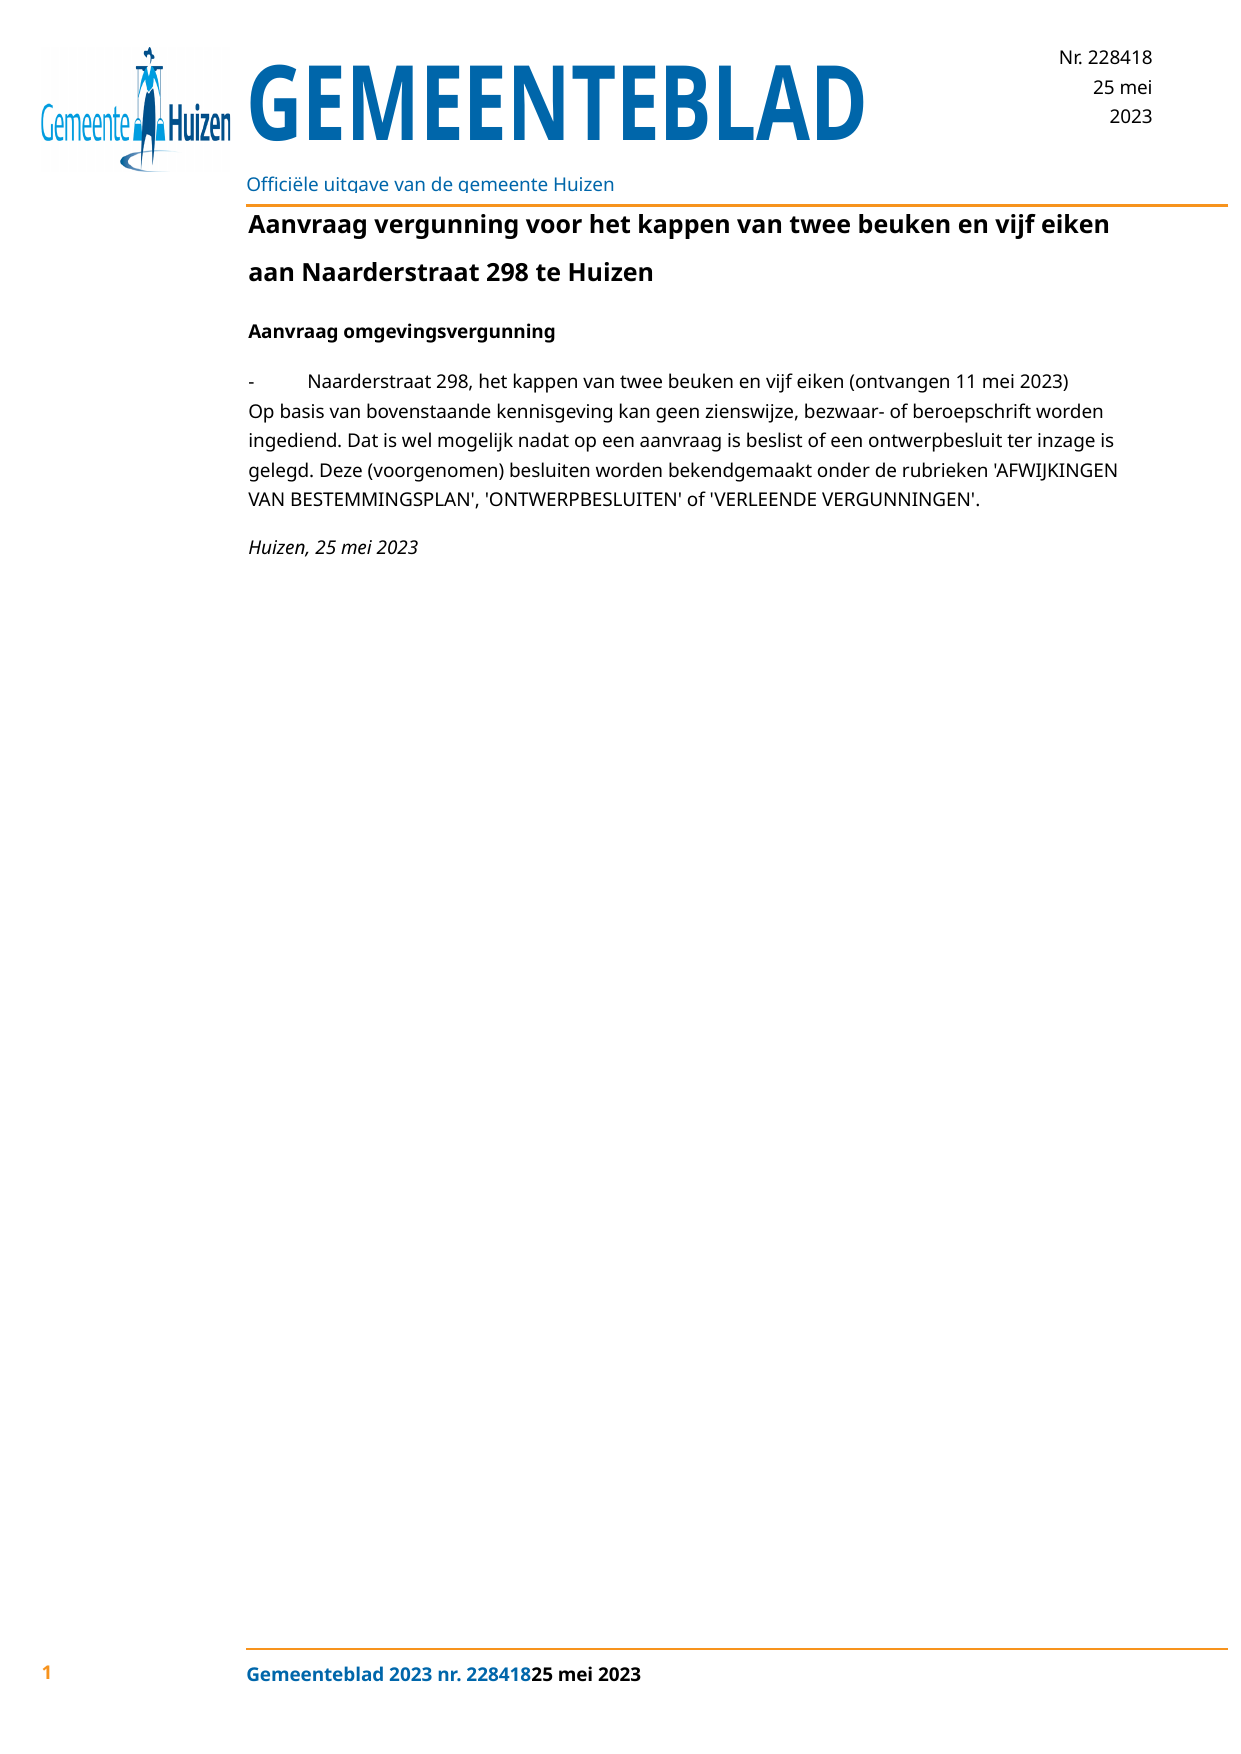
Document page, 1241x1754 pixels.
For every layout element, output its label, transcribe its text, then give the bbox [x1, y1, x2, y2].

text Huizen, 25 mei 2023 [248, 534, 1152, 560]
text Op basis van bovenstaande kennisgeving kan geen zienswijze, bezwaar- of beroepschrift worden ingediend. Dat is wel mogelijk nadat op een aanvraag is beslist of een ontwerpbesluit ter inzage is gelegd. Deze (voorgenomen) besluiten worden bekendgemaakt onder de rubrieken 'AFWIJKINGEN VAN BESTEMMINGSPLAN', 'ONTWERPBESLUITEN' of 'VERLEENDE VERGUNNINGEN'. [248, 398, 1152, 512]
text Aanvraag vergunning voor het kappen van twee beuken en vijf eiken aan Naarderstraat 298 te Huizen [248, 207, 1152, 288]
list Naarderstraat 298, het kappen van twee beuken en vijf eiken (ontvangen 11 mei 2023) [248, 368, 1152, 394]
picture [41, 47, 231, 172]
text Aanvraag omgevingsvergunning [248, 318, 1152, 344]
